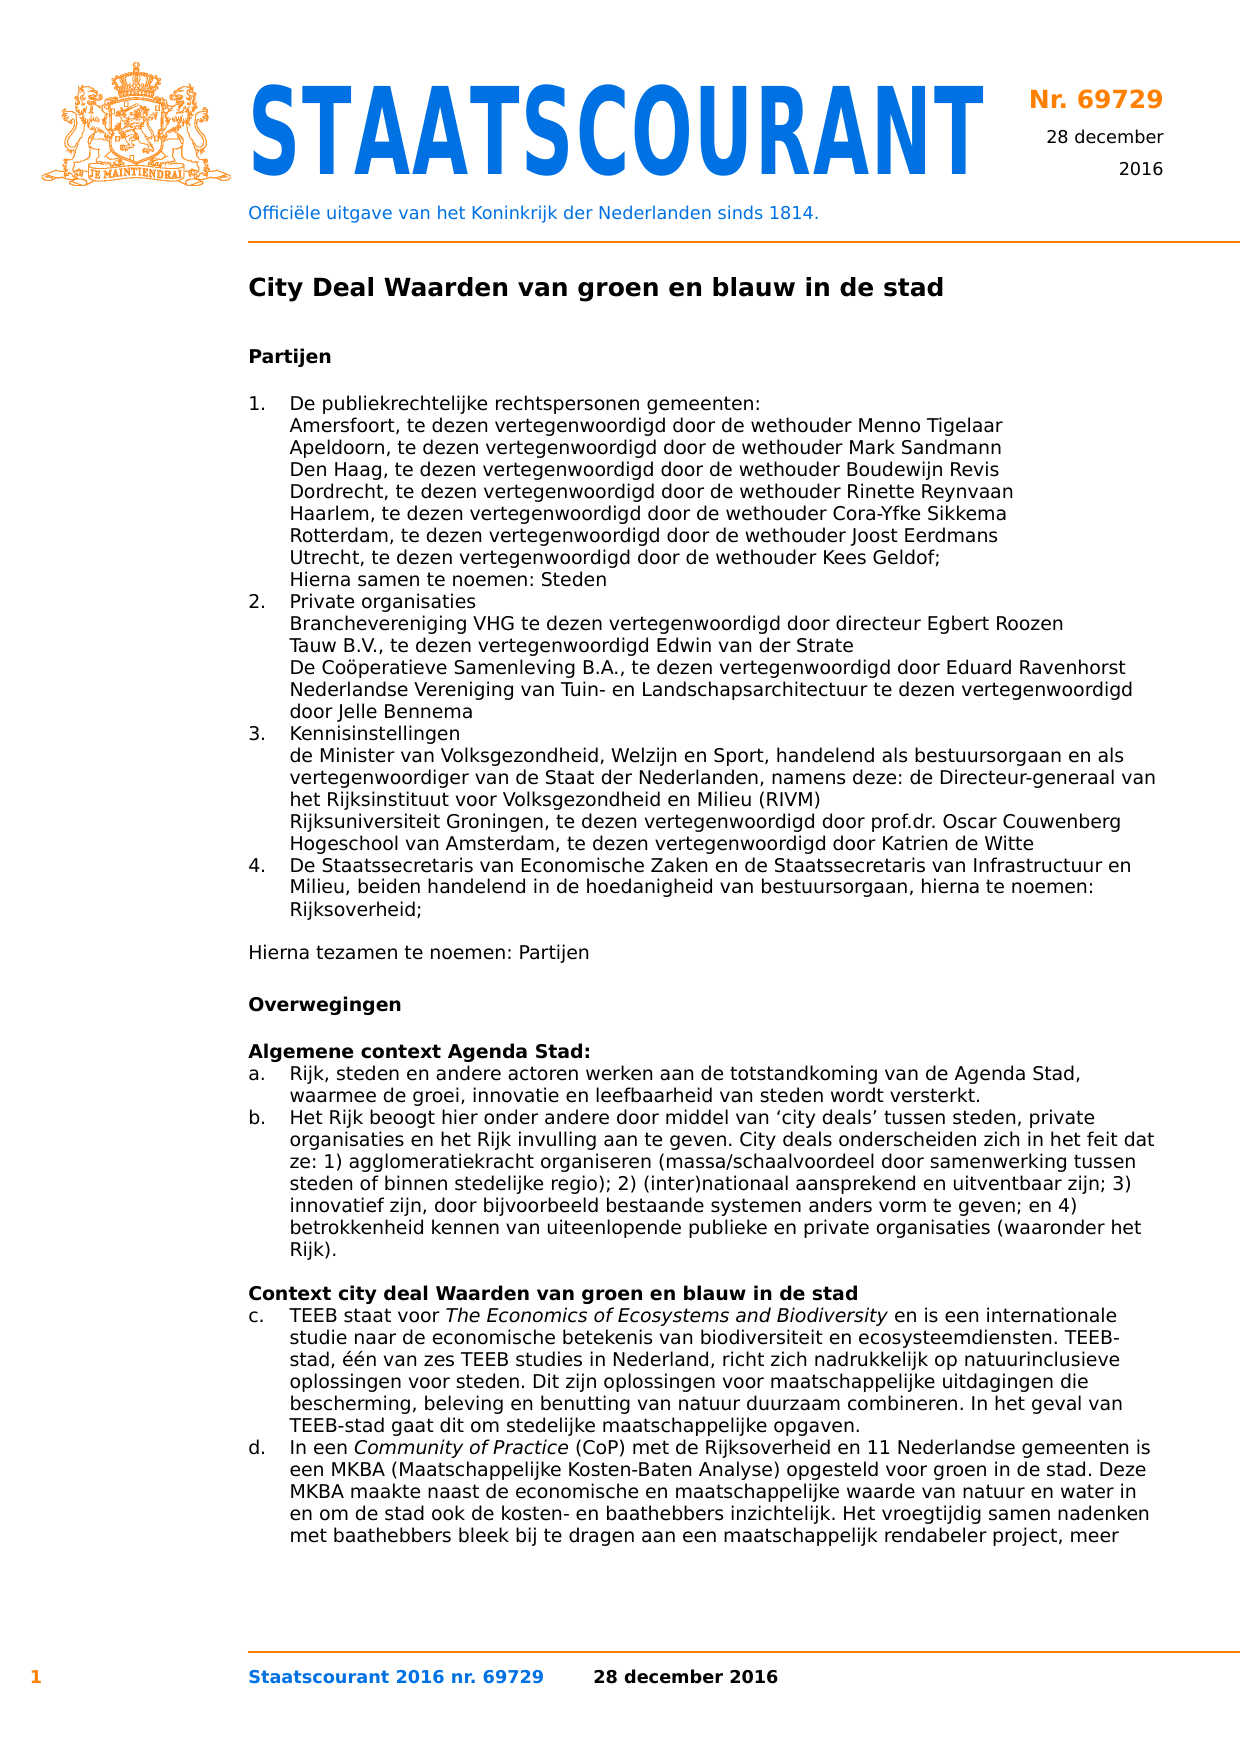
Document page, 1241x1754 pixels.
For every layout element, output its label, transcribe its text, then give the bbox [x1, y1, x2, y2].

text c. TEEB staat voor The Economics of Ecosystems and Biodiversity en is een internationale studie naar de economische betekenis van biodiversiteit en ecosysteemdiensten. TEEB-stad, één van zes TEEB studies in Nederland, richt zich nadrukkelijk op natuurinclusieve oplossingen voor steden. Dit zijn oplossingen voor maatschappelijke uitdagingen die bescherming, beleving en benutting van natuur duurzaam combineren. In het geval van TEEB-stad gaat dit om stedelijke maatschappelijke opgaven. [248, 1305, 1163, 1437]
text Tauw B.V., te dezen vertegenwoordigd Edwin van der Strate [289, 635, 1163, 657]
text Branchevereniging VHG te dezen vertegenwoordigd door directeur Egbert Roozen [289, 613, 1163, 635]
text Rijksuniversiteit Groningen, te dezen vertegenwoordigd door prof.dr. Oscar Couwenberg [289, 811, 1163, 832]
text b. Het Rijk beoogt hier onder andere door middel van ‘city deals’ tussen steden, private organisaties en het Rijk invulling aan te geven. City deals onderscheiden zich in het feit dat ze: 1) agglomeratiekracht organiseren (massa/schaalvoordeel door samenwerking tussen steden of binnen stedelijke regio); 2) (inter)nationaal aansprekend en uitventbaar zijn; 3) innovatief zijn, door bijvoorbeeld bestaande systemen anders vorm te geven; en 4) betrokkenheid kennen van uiteenlopende publieke en private organisaties (waaronder het Rijk). [248, 1107, 1163, 1261]
text De Coöperatieve Samenleving B.A., te dezen vertegenwoordigd door Eduard Ravenhorst [289, 657, 1163, 679]
text Den Haag, te dezen vertegenwoordigd door de wethouder Boudewijn Revis [289, 459, 1163, 481]
subtitle City Deal Waarden van groen en blauw in de stad [248, 273, 1163, 302]
text 3. Kennisinstellingen [248, 723, 1163, 744]
text Haarlem, te dezen vertegenwoordigd door de wethouder Cora-Yfke Sikkema [289, 503, 1163, 525]
text Nederlandse Vereniging van Tuin- en Landschapsarchitectuur te dezen vertegenwoordigd door Jelle Bennema [289, 679, 1163, 723]
text Algemene context Agenda Stad: [248, 1041, 1163, 1063]
subtitle Partijen [248, 346, 1163, 368]
text Amersfoort, te dezen vertegenwoordigd door de wethouder Menno Tigelaar [289, 415, 1163, 437]
text Apeldoorn, te dezen vertegenwoordigd door de wethouder Mark Sandmann [289, 437, 1163, 459]
text de Minister van Volksgezondheid, Welzijn en Sport, handelend als bestuursorgaan en als vertegenwoordiger van de Staat der Nederlanden, namens deze: de Directeur-generaal van het Rijksinstituut voor Volksgezondheid en Milieu (RIVM) [289, 744, 1163, 811]
text Rotterdam, te dezen vertegenwoordigd door de wethouder Joost Eerdmans [289, 525, 1163, 547]
text Context city deal Waarden van groen en blauw in de stad [248, 1283, 1163, 1305]
text Hierna samen te noemen: Steden [289, 569, 1163, 591]
table_cell 2016 [998, 153, 1240, 203]
text a. Rijk, steden en andere actoren werken aan de totstandkoming van de Agenda Stad, waarmee de groei, innovatie en leefbaarheid van steden wordt versterkt. [248, 1063, 1163, 1107]
text Utrecht, te dezen vertegenwoordigd door de wethouder Kees Geldof; [289, 547, 1163, 569]
subtitle Overwegingen [248, 994, 1163, 1016]
table_header [25, 62, 248, 241]
table_header STAATSCOURANT [248, 62, 998, 203]
text 4. De Staatssecretaris van Economische Zaken en de Staatssecretaris van Infrastructuur en Milieu, beiden handelend in de hoedanigheid van bestuursorgaan, hierna te noemen: Rijksoverheid; [248, 854, 1163, 920]
text 2. Private organisaties [248, 591, 1163, 613]
text 1. De publiekrechtelijke rechtspersonen gemeenten: [248, 393, 1163, 415]
text d. In een Community of Practice (CoP) met de Rijksoverheid en 11 Nederlandse gemeenten is een MKBA (Maatschappelijke Kosten-Baten Analyse) opgesteld voor groen in de stad. Deze MKBA maakte naast de economische en maatschappelijke waarde van natuur en water in en om de stad ook de kosten- en baathebbers inzichtelijk. Het vroegtijdig samen nadenken met baathebbers bleek bij te dragen aan een maatschappelijk rendabeler project, meer [248, 1437, 1163, 1547]
text Hierna tezamen te noemen: Partijen [248, 942, 1163, 964]
table_header Nr. 69729 [998, 62, 1240, 121]
picture [41, 62, 231, 186]
table_cell 28 december [998, 121, 1240, 153]
table_cell Officiële uitgave van het Koninkrijk der Nederlanden sinds 1814. [248, 203, 1240, 241]
text Hogeschool van Amsterdam, te dezen vertegenwoordigd door Katrien de Witte [289, 832, 1163, 854]
text Dordrecht, te dezen vertegenwoordigd door de wethouder Rinette Reynvaan [289, 481, 1163, 503]
